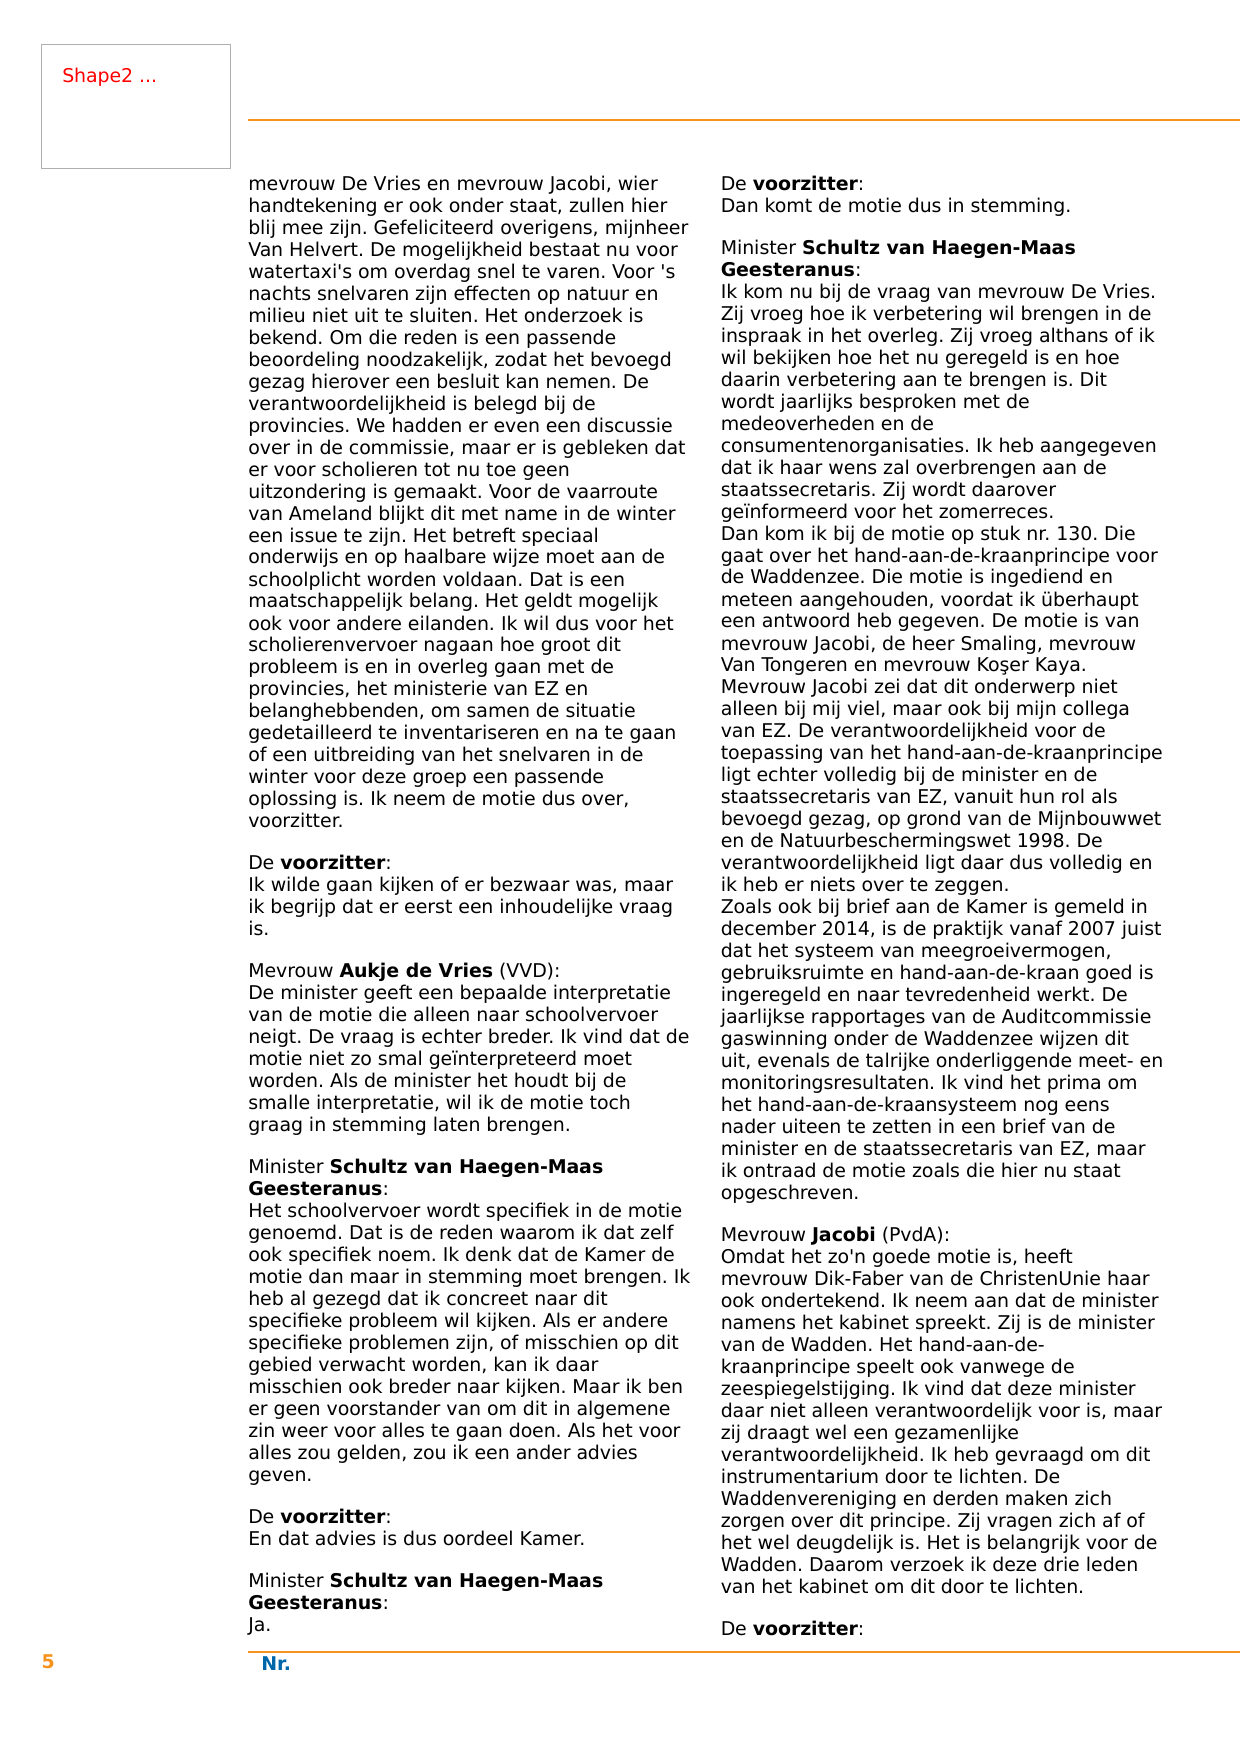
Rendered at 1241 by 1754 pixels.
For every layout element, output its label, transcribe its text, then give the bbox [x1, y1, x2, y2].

text De voorzitter: [248, 1506, 691, 1528]
text De voorzitter: [721, 173, 1163, 195]
text Ja. [248, 1613, 691, 1636]
text Mevrouw Jacobi (PvdA): [721, 1224, 1163, 1246]
text Zoals ook bij brief aan de Kamer is gemeld in december 2014, is de praktijk vanaf 2007 juist dat het systeem van meegroeivermogen, gebruiksruimte en hand-aan-de-kraan goed is ingeregeld en naar tevredenheid werkt. De jaarlijkse rapportages van de Auditcommissie gaswinning onder de Waddenzee wijzen dit uit, evenals de talrijke onderliggende meet- en monitoringsresultaten. Ik vind het prima om het hand-aan-de-kraansysteem nog eens nader uiteen te zetten in een brief van de minister en de staatssecretaris van EZ, maar ik ontraad de motie zoals die hier nu staat opgeschreven. [721, 896, 1163, 1204]
text Minister Schultz van Haegen-Maas Geesteranus: [248, 1156, 691, 1200]
text En dat advies is dus oordeel Kamer. [248, 1528, 691, 1549]
text mevrouw De Vries en mevrouw Jacobi, wier handtekening er ook onder staat, zullen hier blij mee zijn. Gefeliciteerd overigens, mijnheer Van Helvert. De mogelijkheid bestaat nu voor watertaxi's om overdag snel te varen. Voor 's nachts snelvaren zijn effecten op natuur en milieu niet uit te sluiten. Het onderzoek is bekend. Om die reden is een passende beoordeling noodzakelijk, zodat het bevoegd gezag hierover een besluit kan nemen. De verantwoordelijkheid is belegd bij de provincies. We hadden er even een discussie over in de commissie, maar er is gebleken dat er voor scholieren tot nu toe geen uitzondering is gemaakt. Voor de vaarroute van Ameland blijkt dit met name in de winter een issue te zijn. Het betreft speciaal onderwijs en op haalbare wijze moet aan de schoolplicht worden voldaan. Dat is een maatschappelijk belang. Het geldt mogelijk ook voor andere eilanden. Ik wil dus voor het scholierenvervoer nagaan hoe groot dit probleem is en in overleg gaan met de provincies, het ministerie van EZ en belanghebbenden, om samen de situatie gedetailleerd te inventariseren en na te gaan of een uitbreiding van het snelvaren in de winter voor deze groep een passende oplossing is. Ik neem de motie dus over, voorzitter. [248, 173, 691, 832]
text Minister Schultz van Haegen-Maas Geesteranus: [721, 237, 1163, 281]
text Minister Schultz van Haegen-Maas Geesteranus: [248, 1569, 691, 1613]
text De voorzitter: [721, 1617, 1163, 1639]
text Omdat het zo'n goede motie is, heeft mevrouw Dik-Faber van de ChristenUnie haar ook ondertekend. Ik neem aan dat de minister namens het kabinet spreekt. Zij is de minister van de Wadden. Het hand-aan-de-kraanprincipe speelt ook vanwege de zeespiegelstijging. Ik vind dat deze minister daar niet alleen verantwoordelijk voor is, maar zij draagt wel een gezamenlijke verantwoordelijkheid. Ik heb gevraagd om dit instrumentarium door te lichten. De Waddenvereniging en derden maken zich zorgen over dit principe. Zij vragen zich af of het wel deugdelijk is. Het is belangrijk voor de Wadden. Daarom verzoek ik deze drie leden van het kabinet om dit door te lichten. [721, 1246, 1163, 1597]
text De minister geeft een bepaalde interpretatie van de motie die alleen naar schoolvervoer neigt. De vraag is echter breder. Ik vind dat de motie niet zo smal geïnterpreteerd moet worden. Als de minister het houdt bij de smalle interpretatie, wil ik de motie toch graag in stemming laten brengen. [248, 982, 691, 1136]
text Ik wilde gaan kijken of er bezwaar was, maar ik begrijp dat er eerst een inhoudelijke vraag is. [248, 874, 691, 940]
text Dan komt de motie dus in stemming. [721, 195, 1163, 217]
text Mevrouw Aukje de Vries (VVD): [248, 960, 691, 982]
text Ik kom nu bij de vraag van mevrouw De Vries. Zij vroeg hoe ik verbetering wil brengen in de inspraak in het overleg. Zij vroeg althans of ik wil bekijken hoe het nu geregeld is en hoe daarin verbetering aan te brengen is. Dit wordt jaarlijks besproken met de medeoverheden en de consumentenorganisaties. Ik heb aangegeven dat ik haar wens zal overbrengen aan de staatssecretaris. Zij wordt daarover geïnformeerd voor het zomerreces. [721, 281, 1163, 522]
text De voorzitter: [248, 852, 691, 874]
text Het schoolvervoer wordt specifiek in de motie genoemd. Dat is de reden waarom ik dat zelf ook specifiek noem. Ik denk dat de Kamer de motie dan maar in stemming moet brengen. Ik heb al gezegd dat ik concreet naar dit specifieke probleem wil kijken. Als er andere specifieke problemen zijn, of misschien op dit gebied verwacht worden, kan ik daar misschien ook breder naar kijken. Maar ik ben er geen voorstander van om dit in algemene zin weer voor alles te gaan doen. Als het voor alles zou gelden, zou ik een ander advies geven. [248, 1200, 691, 1486]
text Dan kom ik bij de motie op stuk nr. 130. Die gaat over het hand-aan-de-kraanprincipe voor de Waddenzee. Die motie is ingediend en meteen aangehouden, voordat ik überhaupt een antwoord heb gegeven. De motie is van mevrouw Jacobi, de heer Smaling, mevrouw Van Tongeren en mevrouw Koşer Kaya. Mevrouw Jacobi zei dat dit onderwerp niet alleen bij mij viel, maar ook bij mijn collega van EZ. De verantwoordelijkheid voor de toepassing van het hand-aan-de-kraanprincipe ligt echter volledig bij de minister en de staatssecretaris van EZ, vanuit hun rol als bevoegd gezag, op grond van de Mijnbouwwet en de Natuurbeschermingswet 1998. De verantwoordelijkheid ligt daar dus volledig en ik heb er niets over te zeggen. [721, 522, 1163, 896]
